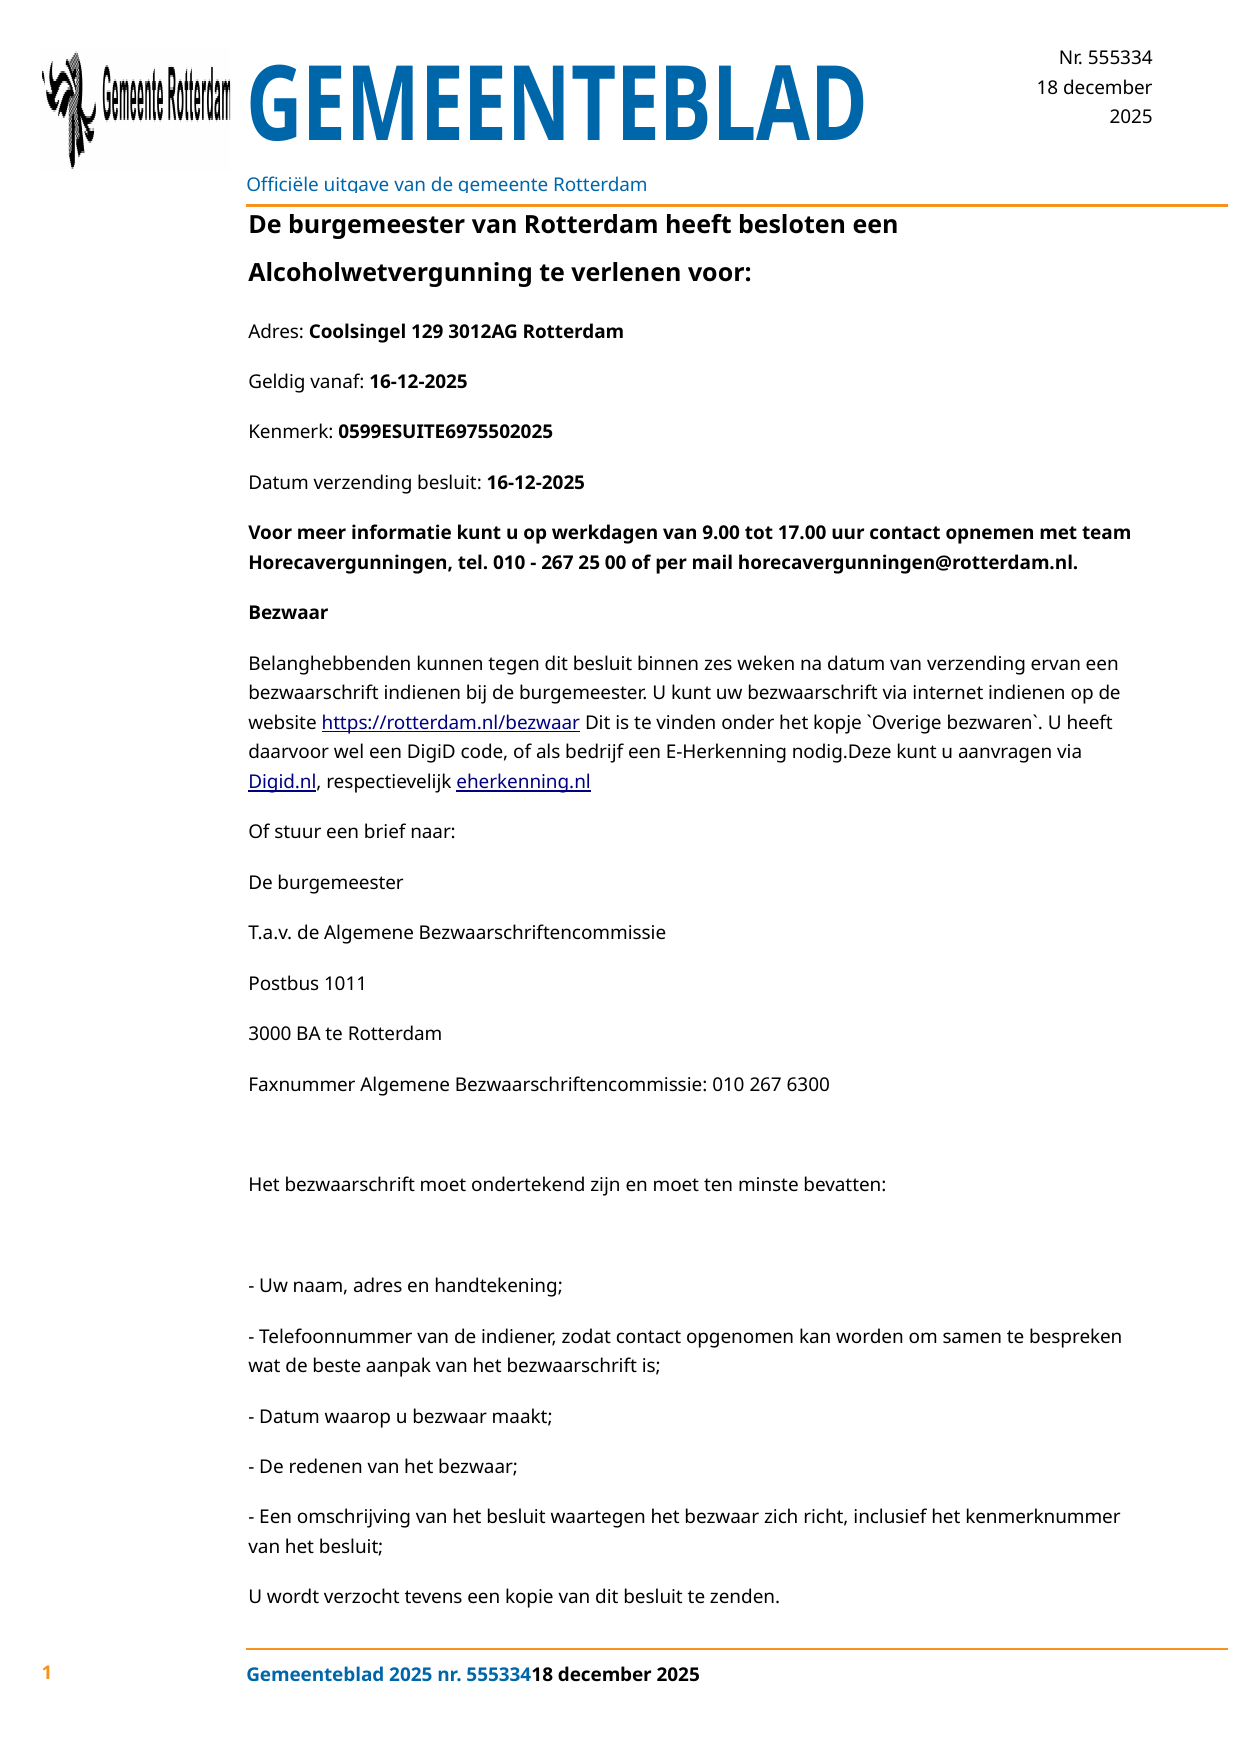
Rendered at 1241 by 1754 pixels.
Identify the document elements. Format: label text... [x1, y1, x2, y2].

text Of stuur een brief naar: [248, 819, 1152, 844]
text Belanghebbenden kunnen tegen dit besluit binnen zes weken na datum van verzending ervan een bezwaarschrift indienen bij de burgemeester. U kunt uw bezwaarschrift via internet indienen op de website https://rotterdam.nl/bezwaar Dit is te vinden onder het kopje `Overige bezwaren`. U heeft daarvoor wel een DigiD code, of als bedrijf een E-Herkenning nodig.Deze kunt u aanvragen via Digid.nl, respectievelijk eherkenning.nl [248, 650, 1152, 794]
text Kenmerk: 0599ESUITE6975502025 [248, 419, 1152, 444]
text Adres: Coolsingel 129 3012AG Rotterdam [248, 318, 1152, 344]
text - Uw naam, adres en handtekening; [248, 1272, 1152, 1298]
text - Een omschrijving van het besluit waartegen het bezwaar zich richt, inclusief het kenmerknummer van het besluit; [248, 1504, 1152, 1559]
text U wordt verzocht tevens een kopie van dit besluit te zenden. [248, 1584, 1152, 1609]
text Datum verzending besluit: 16-12-2025 [248, 469, 1152, 495]
text Faxnummer Algemene Bezwaarschriftencommissie: 010 267 6300 [248, 1071, 1152, 1097]
text Bezwaar [248, 599, 1152, 625]
text Voor meer informatie kunt u op werkdagen van 9.00 tot 17.00 uur contact opnemen met team Horecavergunningen, tel. 010 - 267 25 00 of per mail horecavergunningen@rotterdam.nl. [248, 519, 1152, 575]
text Postbus 1011 [248, 970, 1152, 996]
text De burgemeester [248, 869, 1152, 895]
text T.a.v. de Algemene Bezwaarschriftencommissie [248, 919, 1152, 945]
text Geldig vanaf: 16-12-2025 [248, 368, 1152, 394]
picture [41, 47, 231, 172]
text - Telefoonnummer van de indiener, zodat contact opgenomen kan worden om samen te bespreken wat de beste aanpak van het bezwaarschrift is; [248, 1323, 1152, 1378]
text - Datum waarop u bezwaar maakt; [248, 1403, 1152, 1429]
text Het bezwaarschrift moet ondertekend zijn en moet ten minste bevatten: [248, 1172, 1152, 1197]
text - De redenen van het bezwaar; [248, 1453, 1152, 1479]
text 3000 BA te Rotterdam [248, 1020, 1152, 1046]
text De burgemeester van Rotterdam heeft besloten een Alcoholwetvergunning te verlenen voor: [248, 207, 1152, 288]
